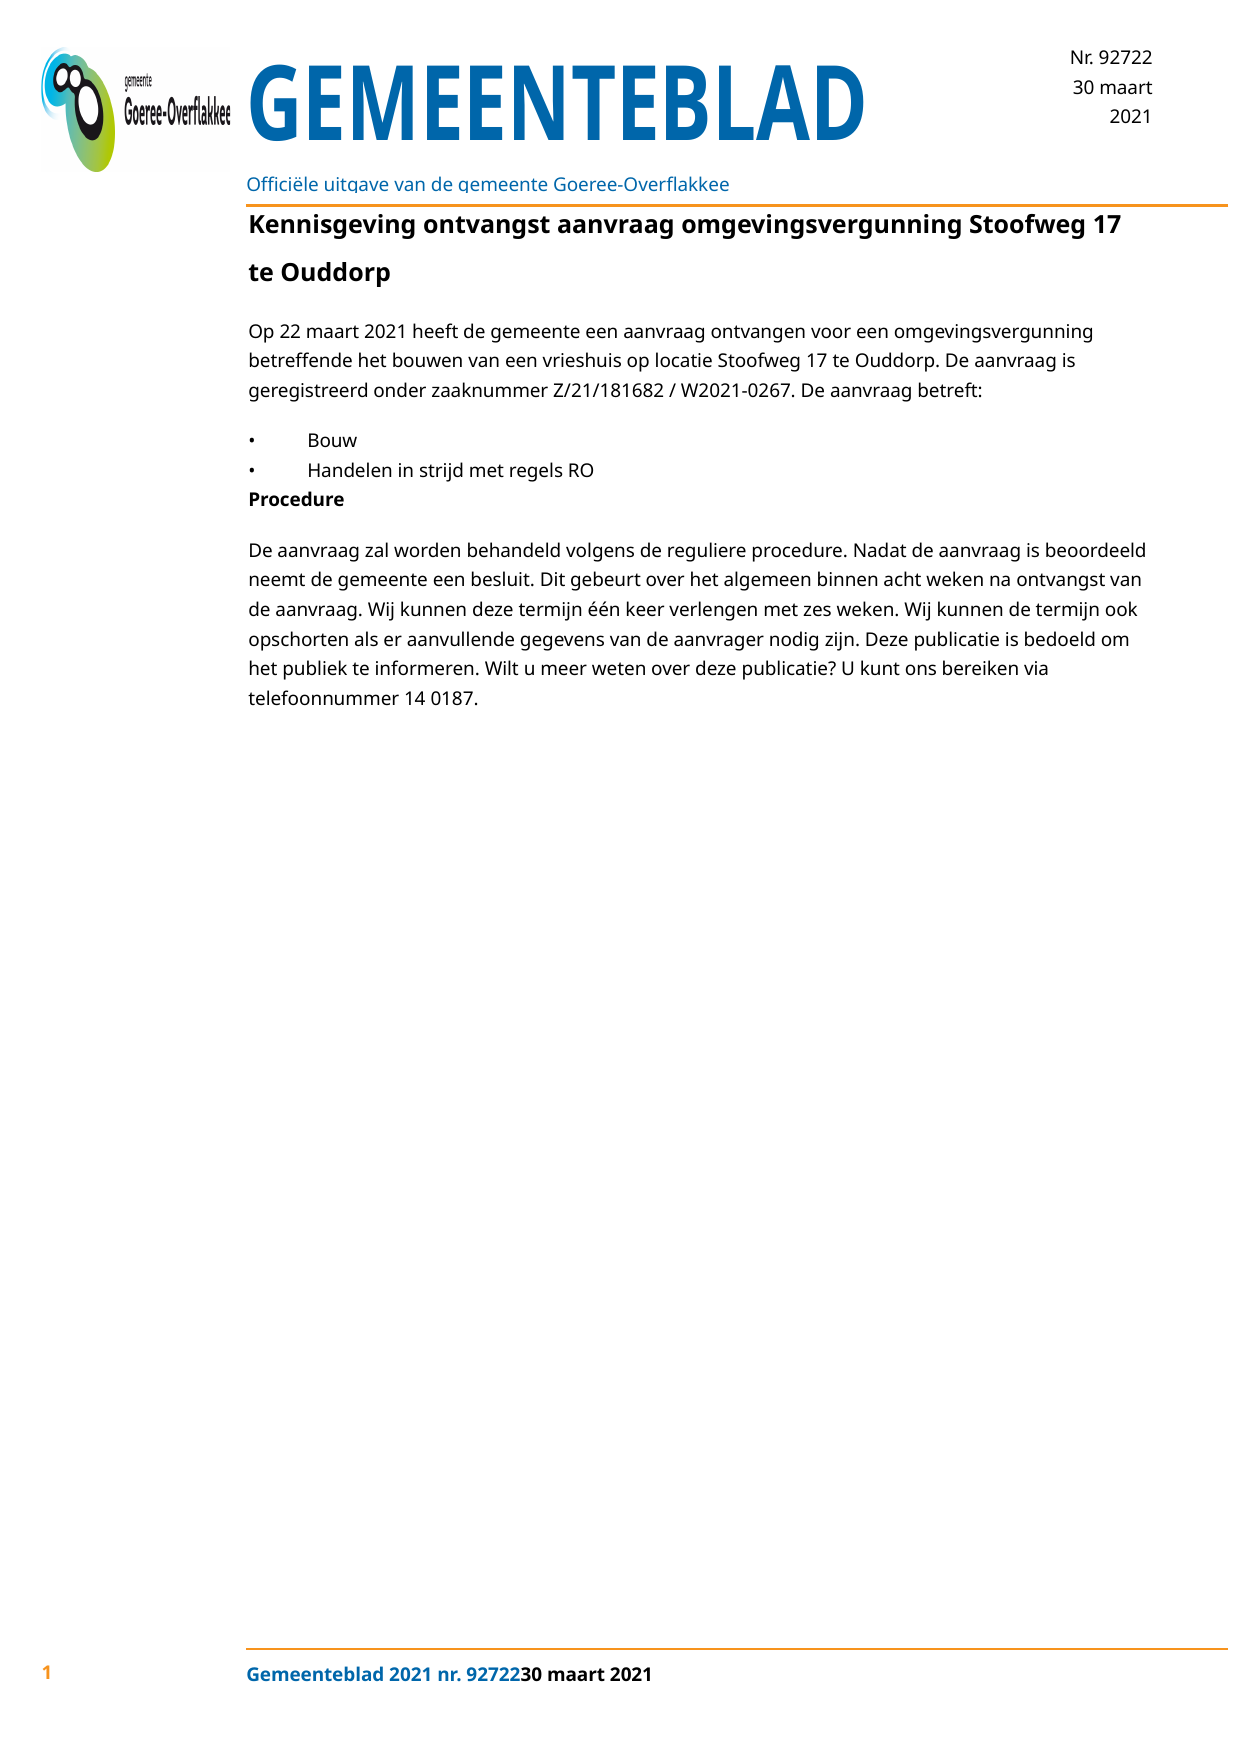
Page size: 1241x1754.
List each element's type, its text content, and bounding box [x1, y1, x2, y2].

text Procedure [248, 487, 1152, 512]
list Handelen in strijd met regels RO [248, 457, 1152, 483]
text De aanvraag zal worden behandeld volgens de reguliere procedure. Nadat de aanvraag is beoordeeld neemt de gemeente een besluit. Dit gebeurt over het algemeen binnen acht weken na ontvangst van de aanvraag. Wij kunnen deze termijn één keer verlengen met zes weken. Wij kunnen de termijn ook opschorten als er aanvullende gegevens van de aanvrager nodig zijn. Deze publicatie is bedoeld om het publiek te informeren. Wilt u meer weten over deze publicatie? U kunt ons bereiken via telefoonnummer 14 0187. [248, 537, 1152, 711]
picture [41, 47, 231, 172]
list Bouw [248, 427, 1152, 453]
text Kennisgeving ontvangst aanvraag omgevingsvergunning Stoofweg 17 te Ouddorp [248, 207, 1152, 288]
text Op 22 maart 2021 heeft de gemeente een aanvraag ontvangen voor een omgevingsvergunning betreffende het bouwen van een vrieshuis op locatie Stoofweg 17 te Ouddorp. De aanvraag is geregistreerd onder zaaknummer Z/21/181682 / W2021-0267. De aanvraag betreft: [248, 318, 1152, 403]
